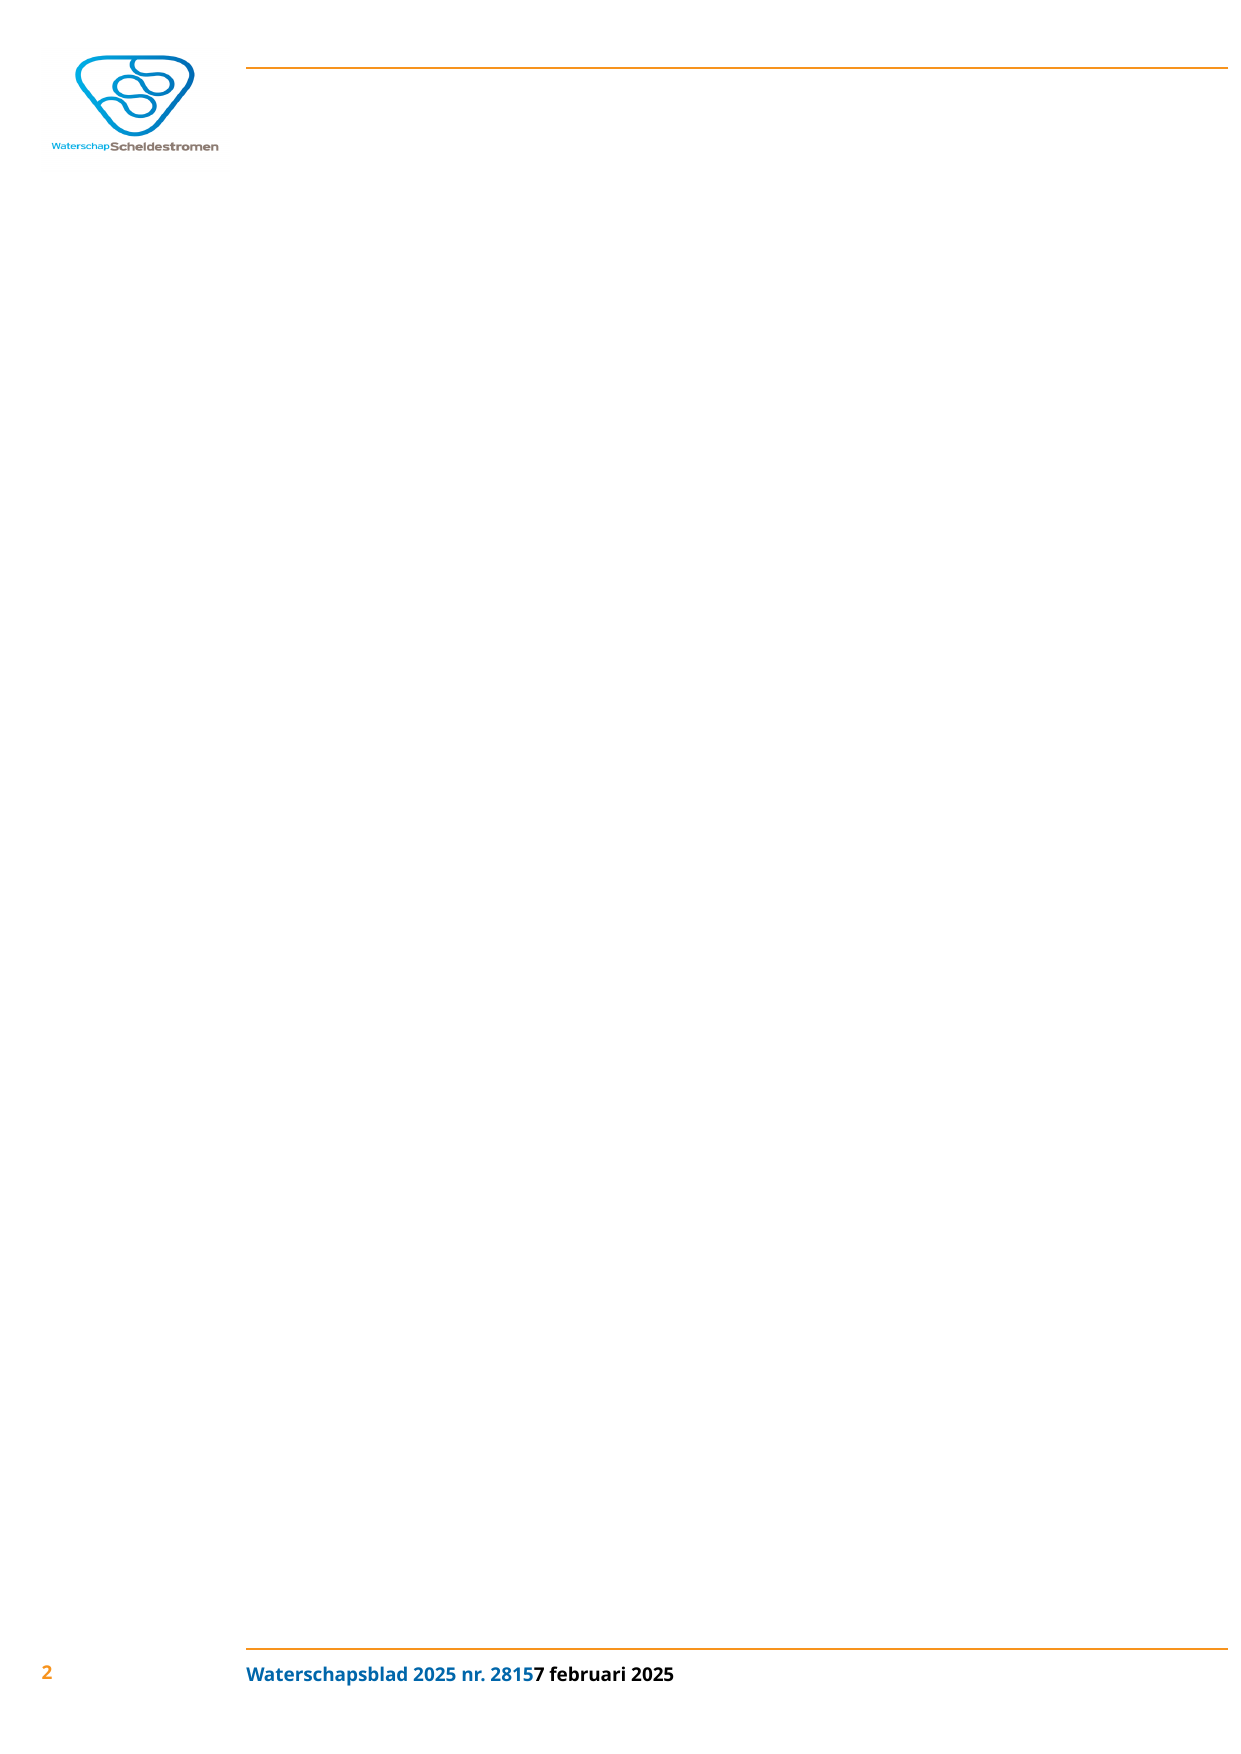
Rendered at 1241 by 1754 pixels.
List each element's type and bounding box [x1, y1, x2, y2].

picture [41, 47, 231, 172]
